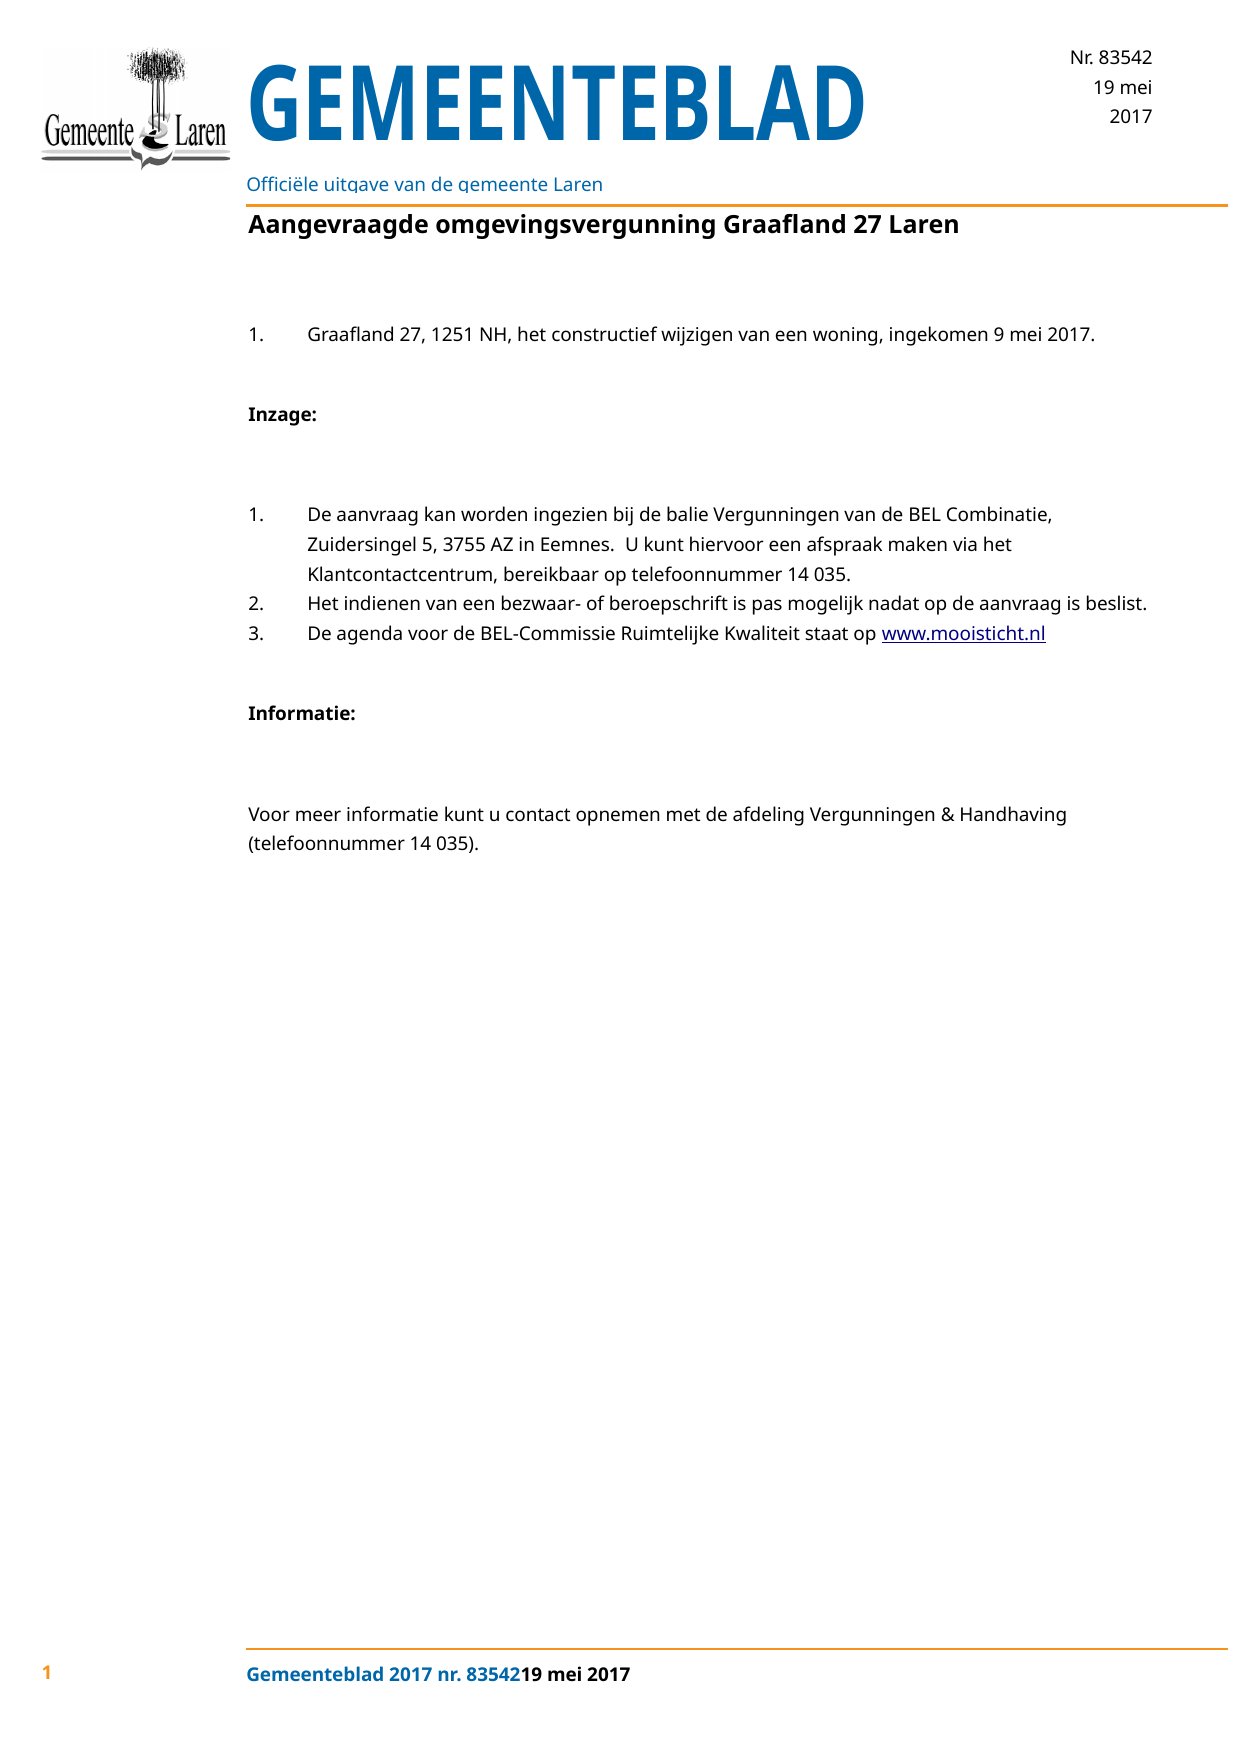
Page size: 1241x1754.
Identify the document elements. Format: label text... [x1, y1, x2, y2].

list De aanvraag kan worden ingezien bij de balie Vergunningen van de BEL Combinatie, Zuidersingel 5, 3755 AZ in Eemnes. U kunt hiervoor een afspraak maken via het Klantcontactcentrum, bereikbaar op telefoonnummer 14 035. [248, 502, 1152, 586]
list Graafland 27, 1251 NH, het constructief wijzigen van een woning, ingekomen 9 mei 2017. [248, 321, 1152, 346]
list De agenda voor de BEL-Commissie Ruimtelijke Kwaliteit staat op www.mooisticht.nl [248, 620, 1152, 646]
list Het indienen van een bezwaar- of beroepschrift is pas mogelijk nadat op de aanvraag is beslist. [248, 590, 1152, 616]
picture [41, 47, 231, 172]
text Voor meer informatie kunt u contact opnemen met de afdeling Vergunningen & Handhaving (telefoonnummer 14 035). [248, 801, 1152, 856]
text Inzage: [248, 401, 1152, 426]
text Aangevraagde omgevingsvergunning Graafland 27 Laren [248, 207, 1152, 241]
text Informatie: [248, 700, 1152, 726]
